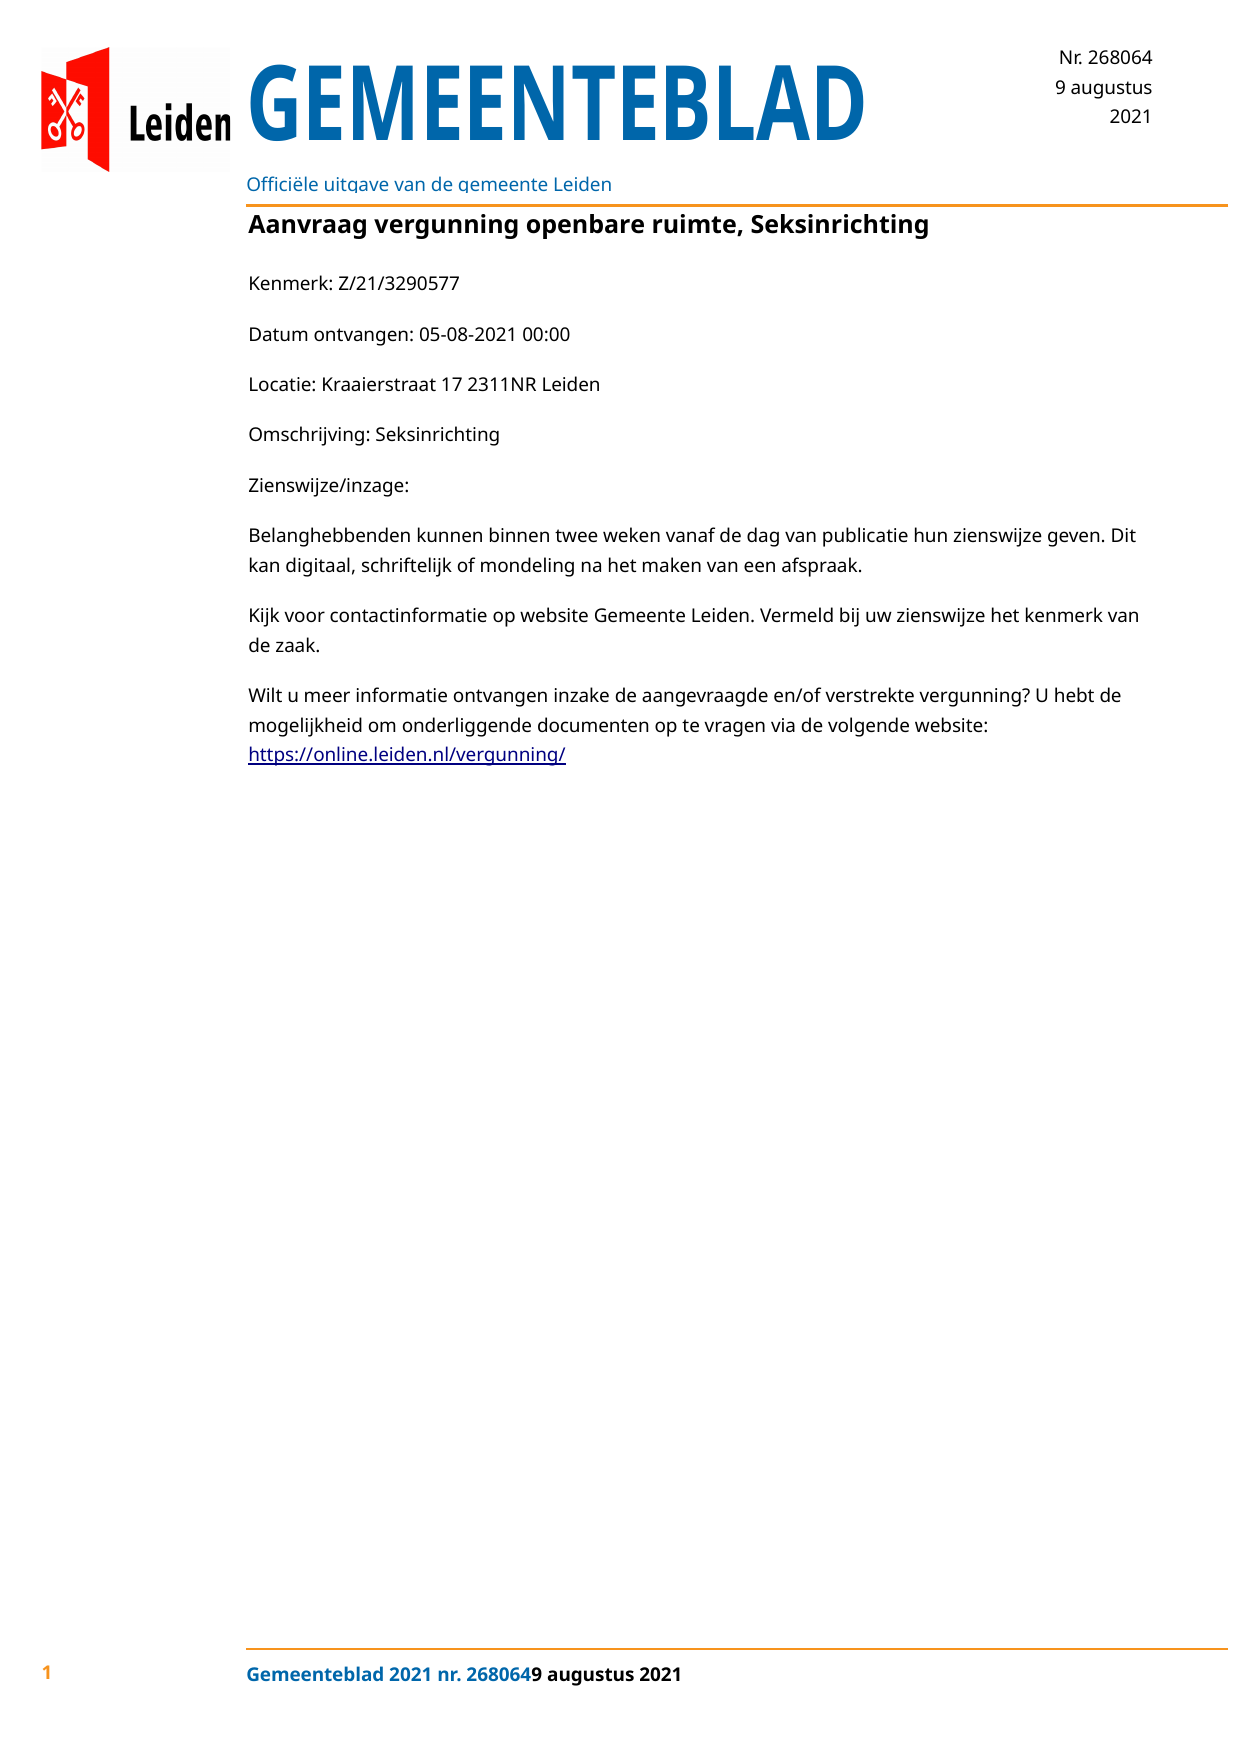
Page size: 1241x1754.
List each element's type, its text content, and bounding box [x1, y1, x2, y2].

text Locatie: Kraaierstraat 17 2311NR Leiden [248, 371, 1152, 397]
text Kijk voor contactinformatie op website Gemeente Leiden. Vermeld bij uw zienswijze het kenmerk van de zaak. [248, 602, 1152, 658]
text Omschrijving: Seksinrichting [248, 422, 1152, 447]
text Datum ontvangen: 05-08-2021 00:00 [248, 321, 1152, 346]
picture [41, 47, 231, 172]
text Aanvraag vergunning openbare ruimte, Seksinrichting [248, 207, 1152, 241]
text Wilt u meer informatie ontvangen inzake de aangevraagde en/of verstrekte vergunning? U hebt de mogelijkheid om onderliggende documenten op te vragen via de volgende website: https://online.leiden.nl/vergunning/ [248, 682, 1152, 767]
text Zienswijze/inzage: [248, 472, 1152, 498]
text Kenmerk: Z/21/3290577 [248, 270, 1152, 296]
text Belanghebbenden kunnen binnen twee weken vanaf de dag van publicatie hun zienswijze geven. Dit kan digitaal, schriftelijk of mondeling na het maken van een afspraak. [248, 522, 1152, 578]
